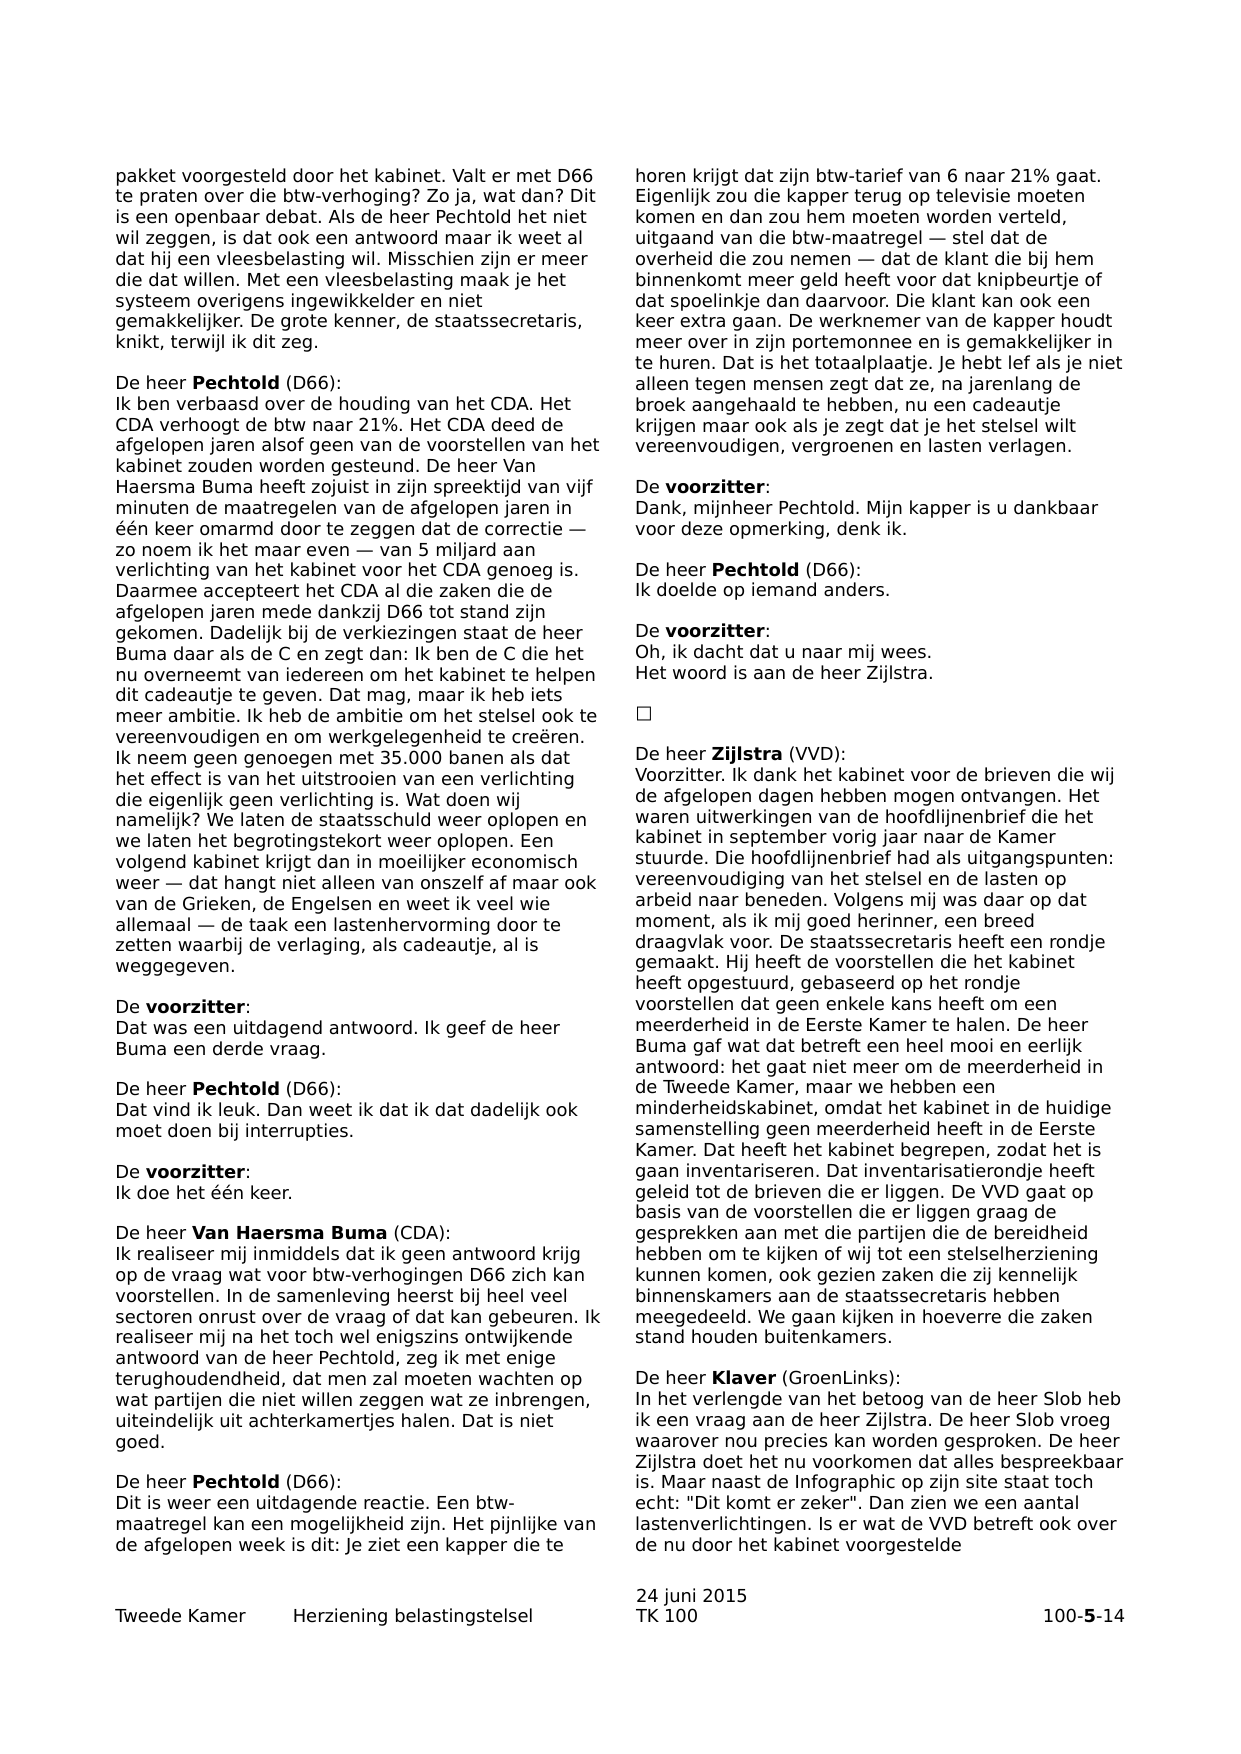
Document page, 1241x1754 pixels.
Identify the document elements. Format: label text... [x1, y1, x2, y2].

text Ik ben verbaasd over de houding van het CDA. Het CDA verhoogt de btw naar 21%. Het CDA deed de afgelopen jaren alsof geen van de voorstellen van het kabinet zouden worden gesteund. De heer Van Haersma Buma heeft zojuist in zijn spreektijd van vijf minuten de maatregelen van de afgelopen jaren in één keer omarmd door te zeggen dat de correctie — zo noem ik het maar even — van 5 miljard aan verlichting van het kabinet voor het CDA genoeg is. Daarmee accepteert het CDA al die zaken die de afgelopen jaren mede dankzij D66 tot stand zijn gekomen. Dadelijk bij de verkiezingen staat de heer Buma daar als de C en zegt dan: Ik ben de C die het nu overneemt van iedereen om het kabinet te helpen dit cadeautje te geven. Dat mag, maar ik heb iets meer ambitie. Ik heb de ambitie om het stelsel ook te vereenvoudigen en om werkgelegenheid te creëren. Ik neem geen genoegen met 35.000 banen als dat het effect is van het uitstrooien van een verlichting die eigenlijk geen verlichting is. Wat doen wij namelijk? We laten de staatsschuld weer oplopen en we laten het begrotingstekort weer oplopen. Een volgend kabinet krijgt dan in moeilijker economisch weer — dat hangt niet alleen van onszelf af maar ook van de Grieken, de Engelsen en weet ik veel wie allemaal — de taak een lastenhervorming door te zetten waarbij de verlaging, als cadeautje, al is weggegeven. [115, 393, 605, 977]
text Dank, mijnheer Pechtold. Mijn kapper is u dankbaar voor deze opmerking, denk ik. [635, 498, 1125, 539]
text ⬜ [635, 703, 1125, 724]
text Voorzitter. Ik dank het kabinet voor de brieven die wij de afgelopen dagen hebben mogen ontvangen. Het waren uitwerkingen van de hoofdlijnenbrief die het kabinet in september vorig jaar naar de Kamer stuurde. Die hoofdlijnenbrief had als uitgangspunten: vereenvoudiging van het stelsel en de lasten op arbeid naar beneden. Volgens mij was daar op dat moment, als ik mij goed herinner, een breed draagvlak voor. De staatssecretaris heeft een rondje gemaakt. Hij heeft de voorstellen die het kabinet heeft opgestuurd, gebaseerd op het rondje voorstellen dat geen enkele kans heeft om een meerderheid in de Eerste Kamer te halen. De heer Buma gaf wat dat betreft een heel mooi en eerlijk antwoord: het gaat niet meer om de meerderheid in de Tweede Kamer, maar we hebben een minderheidskabinet, omdat het kabinet in de huidige samenstelling geen meerderheid heeft in de Eerste Kamer. Dat heeft het kabinet begrepen, zodat het is gaan inventariseren. Dat inventarisatierondje heeft geleid tot de brieven die er liggen. De VVD gaat op basis van de voorstellen die er liggen graag de gesprekken aan met die partijen die de bereidheid hebben om te kijken of wij tot een stelselherziening kunnen komen, ook gezien zaken die zij kennelijk binnenskamers aan de staatssecretaris hebben meegedeeld. We gaan kijken in hoeverre die zaken stand houden buitenkamers. [635, 765, 1125, 1348]
text De heer Pechtold (D66): [635, 559, 1125, 580]
text Dit is weer een uitdagende reactie. Een btw-maatregel kan een mogelijkheid zijn. Het pijnlijke van de afgelopen week is dit: Je ziet een kapper die te [115, 1493, 605, 1556]
text De heer Van Haersma Buma (CDA): [115, 1223, 605, 1244]
text Oh, ik dacht dat u naar mij wees. [635, 642, 1125, 662]
text De heer Pechtold (D66): [115, 1079, 605, 1100]
text Ik doe het één keer. [115, 1182, 605, 1203]
text Het woord is aan de heer Zijlstra. [635, 662, 1125, 683]
text Dat vind ik leuk. Dan weet ik dat ik dat dadelijk ook moet doen bij interrupties. [115, 1100, 605, 1142]
text De heer Pechtold (D66): [115, 373, 605, 393]
text In het verlengde van het betoog van de heer Slob heb ik een vraag aan de heer Zijlstra. De heer Slob vroeg waarover nou precies kan worden gesproken. De heer Zijlstra doet het nu voorkomen dat alles bespreekbaar is. Maar naast de Infographic op zijn site staat toch echt: "Dit komt er zeker". Dan zien we een aantal lastenverlichtingen. Is er wat de VVD betreft ook over de nu door het kabinet voorgestelde [635, 1389, 1125, 1556]
text De voorzitter: [635, 621, 1125, 642]
text De heer Zijlstra (VVD): [635, 744, 1125, 765]
text De voorzitter: [115, 1162, 605, 1182]
text De voorzitter: [635, 477, 1125, 498]
text De heer Klaver (GroenLinks): [635, 1368, 1125, 1389]
text Dat was een uitdagend antwoord. Ik geef de heer Buma een derde vraag. [115, 1018, 605, 1059]
text pakket voorgesteld door het kabinet. Valt er met D66 te praten over die btw-verhoging? Zo ja, wat dan? Dit is een openbaar debat. Als de heer Pechtold het niet wil zeggen, is dat ook een antwoord maar ik weet al dat hij een vleesbelasting wil. Misschien zijn er meer die dat willen. Met een vleesbelasting maak je het systeem overigens ingewikkelder en niet gemakkelijker. De grote kenner, de staatssecretaris, knikt, terwijl ik dit zeg. [115, 165, 605, 353]
text horen krijgt dat zijn btw-tarief van 6 naar 21% gaat. Eigenlijk zou die kapper terug op televisie moeten komen en dan zou hem moeten worden verteld, uitgaand van die btw-maatregel — stel dat de overheid die zou nemen — dat de klant die bij hem binnenkomt meer geld heeft voor dat knipbeurtje of dat spoelinkje dan daarvoor. Die klant kan ook een keer extra gaan. De werknemer van de kapper houdt meer over in zijn portemonnee en is gemakkelijker in te huren. Dat is het totaalplaatje. Je hebt lef als je niet alleen tegen mensen zegt dat ze, na jarenlang de broek aangehaald te hebben, nu een cadeautje krijgen maar ook als je zegt dat je het stelsel wilt vereenvoudigen, vergroenen en lasten verlagen. [635, 165, 1125, 457]
text De voorzitter: [115, 997, 605, 1018]
text Ik doelde op iemand anders. [635, 580, 1125, 601]
text Ik realiseer mij inmiddels dat ik geen antwoord krijg op de vraag wat voor btw-verhogingen D66 zich kan voorstellen. In de samenleving heerst bij heel veel sectoren onrust over de vraag of dat kan gebeuren. Ik realiseer mij na het toch wel enigszins ontwijkende antwoord van de heer Pechtold, zeg ik met enige terughoudendheid, dat men zal moeten wachten op wat partijen die niet willen zeggen wat ze inbrengen, uiteindelijk uit achterkamertjes halen. Dat is niet goed. [115, 1244, 605, 1452]
text De heer Pechtold (D66): [115, 1472, 605, 1493]
